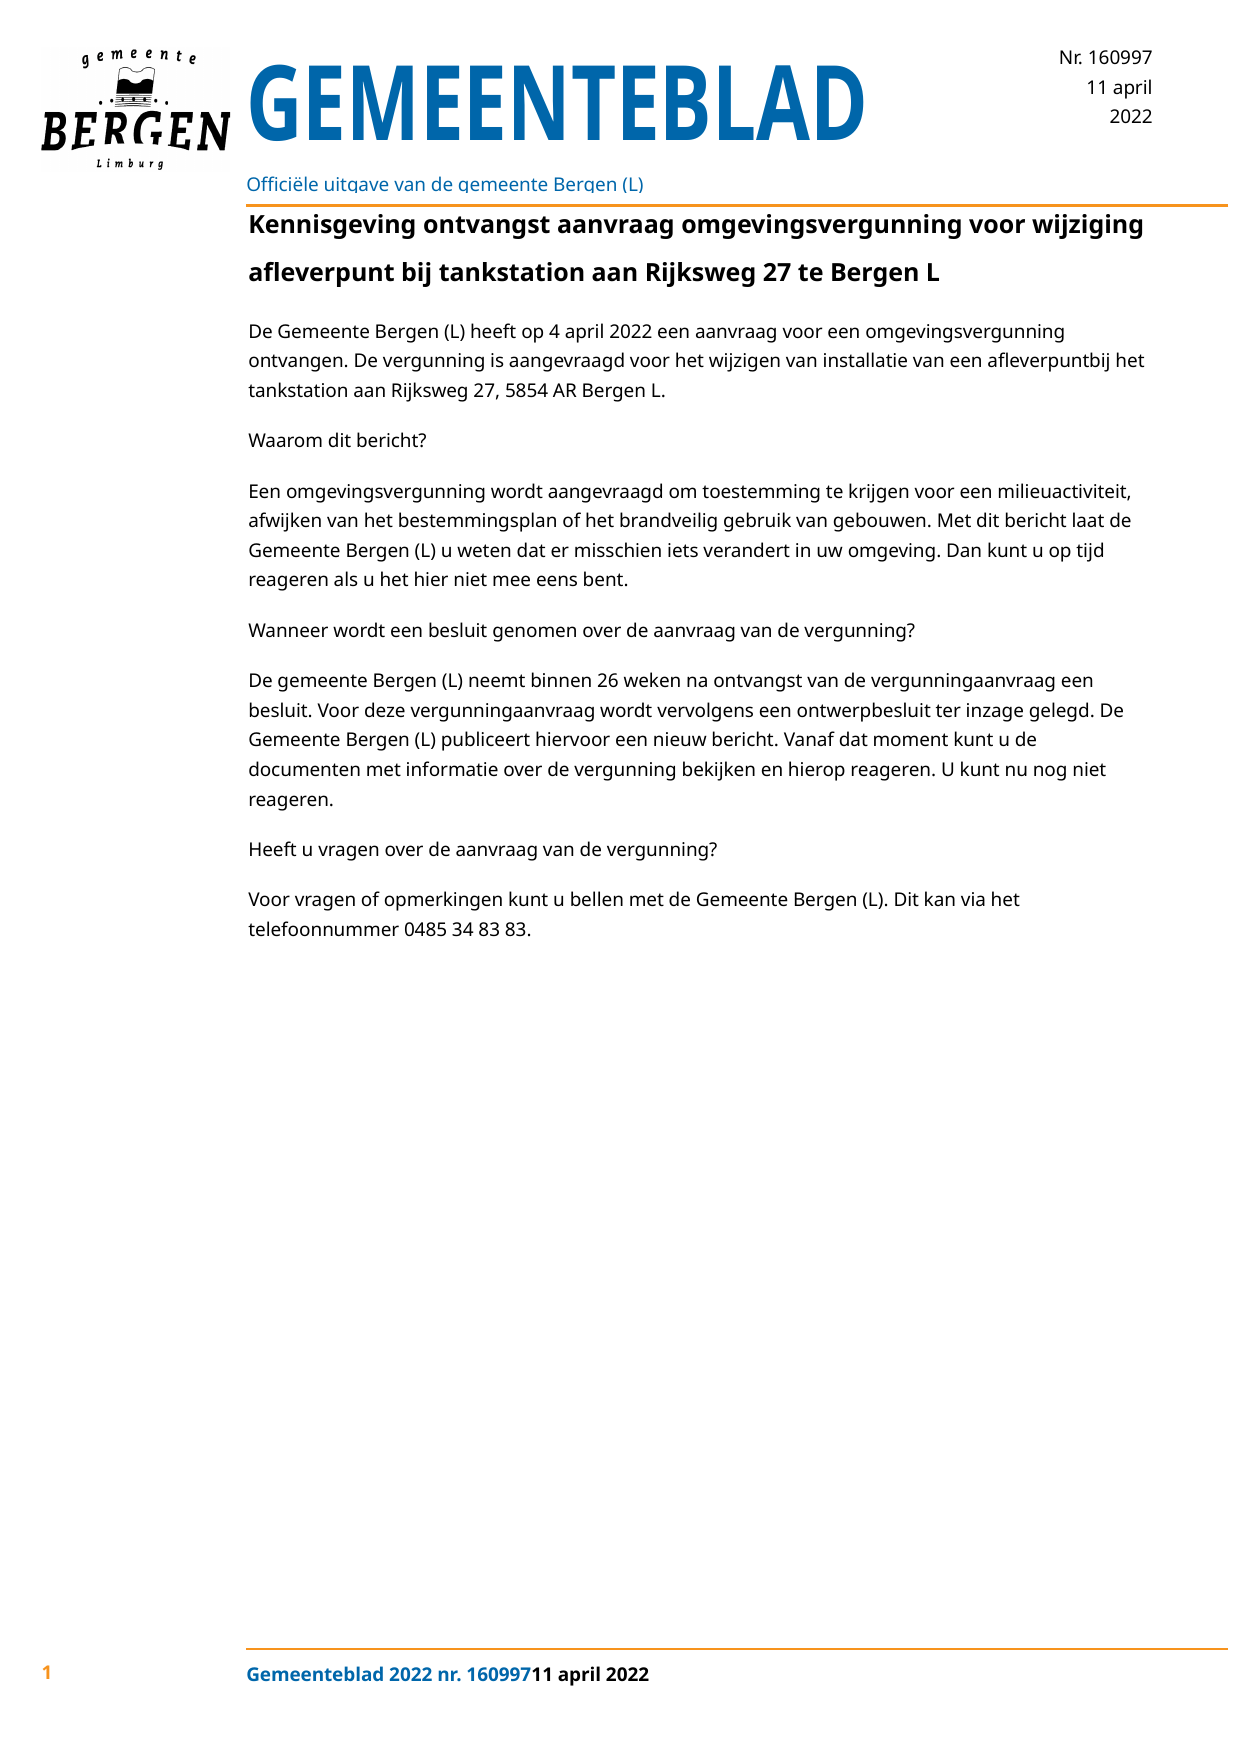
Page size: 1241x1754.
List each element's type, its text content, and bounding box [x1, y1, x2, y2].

text Heeft u vragen over de aanvraag van de vergunning? [248, 836, 1152, 862]
text De Gemeente Bergen (L) heeft op 4 april 2022 een aanvraag voor een omgevingsvergunning ontvangen. De vergunning is aangevraagd voor het wijzigen van installatie van een afleverpuntbij het tankstation aan Rijksweg 27, 5854 AR Bergen L. [248, 318, 1152, 403]
picture [41, 47, 231, 172]
text Wanneer wordt een besluit genomen over de aanvraag van de vergunning? [248, 617, 1152, 643]
text De gemeente Bergen (L) neemt binnen 26 weken na ontvangst van de vergunningaanvraag een besluit. Voor deze vergunningaanvraag wordt vervolgens een ontwerpbesluit ter inzage gelegd. De Gemeente Bergen (L) publiceert hiervoor een nieuw bericht. Vanaf dat moment kunt u de documenten met informatie over de vergunning bekijken en hierop reageren. U kunt nu nog niet reageren. [248, 667, 1152, 812]
text Een omgevingsvergunning wordt aangevraagd om toestemming te krijgen voor een milieuactiviteit, afwijken van het bestemmingsplan of het brandveilig gebruik van gebouwen. Met dit bericht laat de Gemeente Bergen (L) u weten dat er misschien iets verandert in uw omgeving. Dan kunt u op tijd reageren als u het hier niet mee eens bent. [248, 478, 1152, 592]
text Voor vragen of opmerkingen kunt u bellen met de Gemeente Bergen (L). Dit kan via het telefoonnummer 0485 34 83 83. [248, 887, 1152, 942]
text Kennisgeving ontvangst aanvraag omgevingsvergunning voor wijziging afleverpunt bij tankstation aan Rijksweg 27 te Bergen L [248, 207, 1152, 288]
text Waarom dit bericht? [248, 427, 1152, 453]
